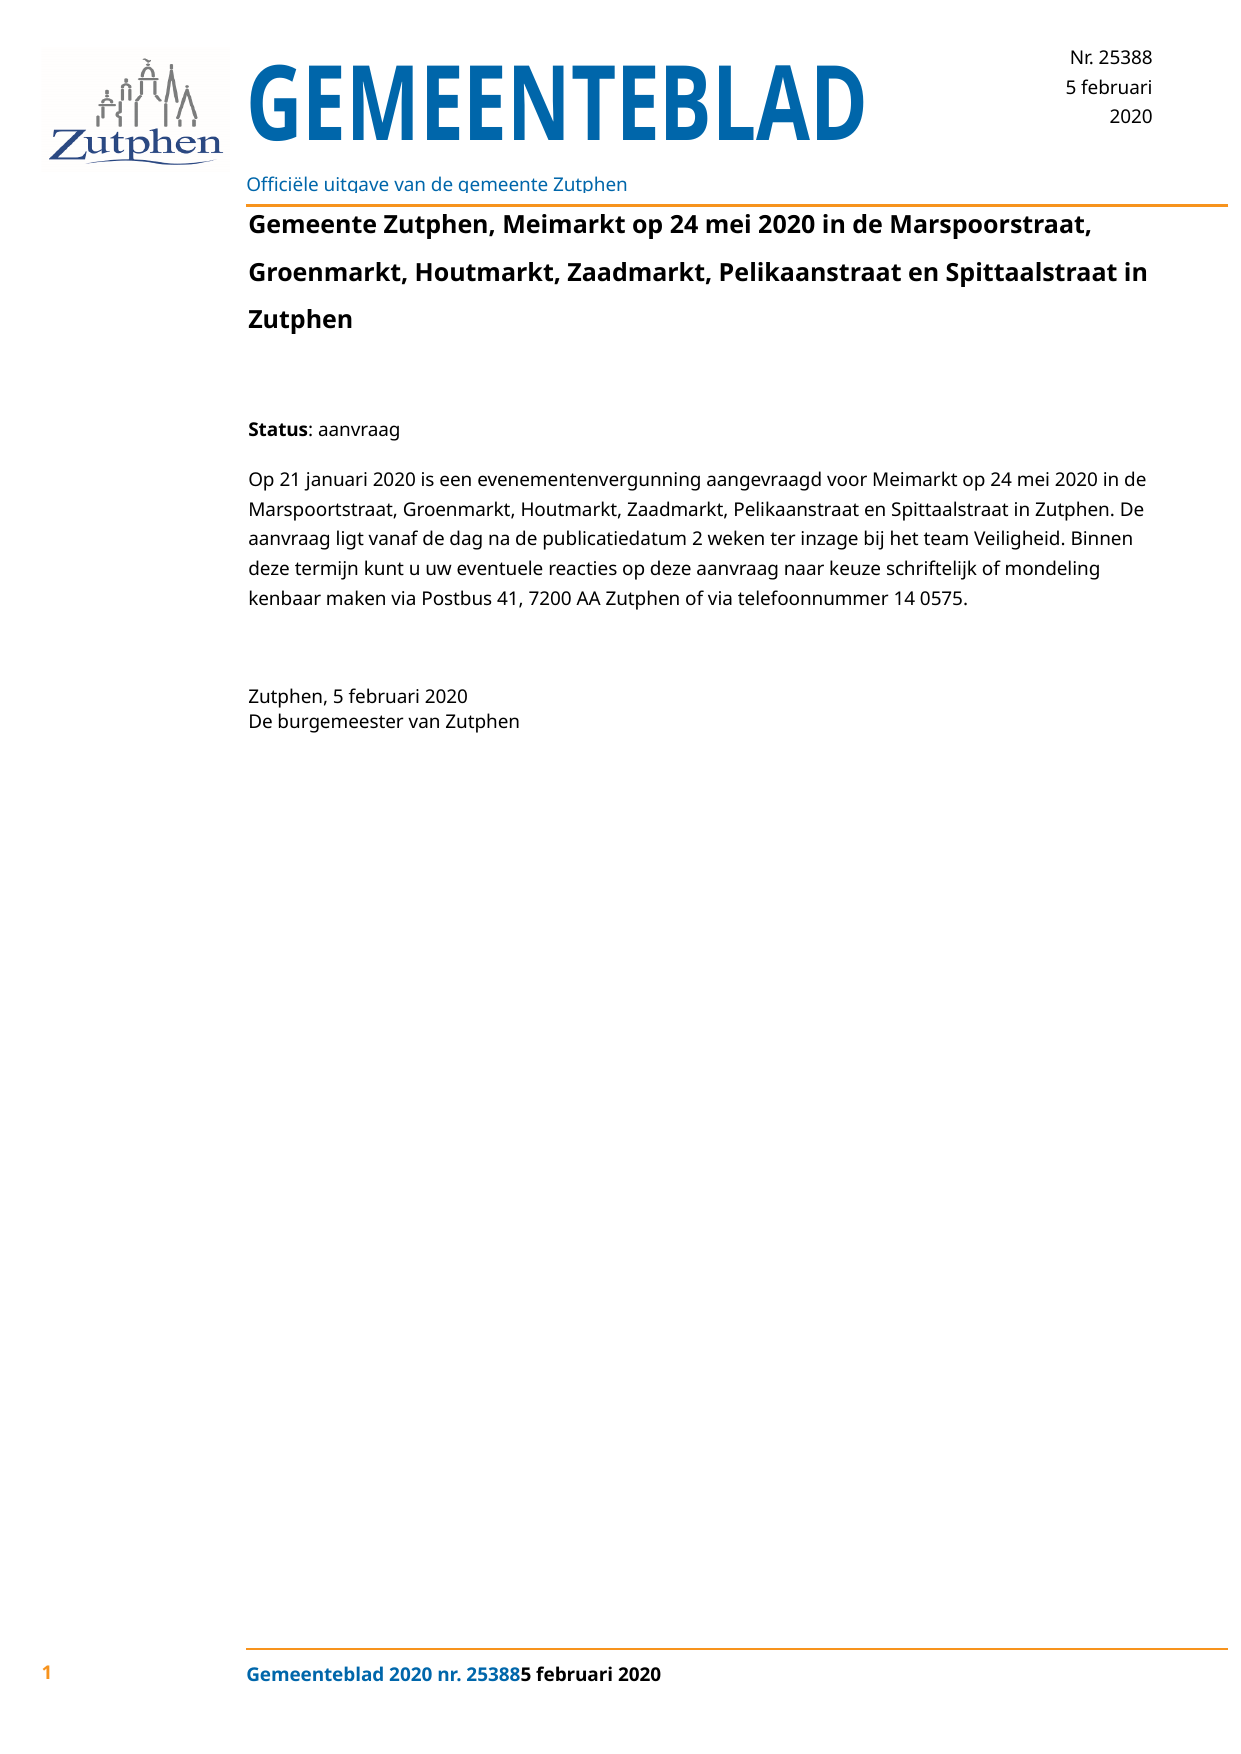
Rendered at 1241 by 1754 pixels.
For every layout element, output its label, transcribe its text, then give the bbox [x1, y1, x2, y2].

text Op 21 januari 2020 is een evenementenvergunning aangevraagd voor Meimarkt op 24 mei 2020 in de Marspoortstraat, Groenmarkt, Houtmarkt, Zaadmarkt, Pelikaanstraat en Spittaalstraat in Zutphen. De aanvraag ligt vanaf de dag na de publicatiedatum 2 weken ter inzage bij het team Veiligheid. Binnen deze termijn kunt u uw eventuele reacties op deze aanvraag naar keuze schriftelijk of mondeling kenbaar maken via Postbus 41, 7200 AA Zutphen of via telefoonnummer 14 0575. [248, 466, 1152, 610]
text Status: aanvraag [248, 416, 1152, 442]
picture [41, 47, 231, 172]
text Zutphen, 5 februari 2020 [248, 683, 1152, 709]
text De burgemeester van Zutphen [248, 709, 1152, 734]
text Gemeente Zutphen, Meimarkt op 24 mei 2020 in de Marspoorstraat, Groenmarkt, Houtmarkt, Zaadmarkt, Pelikaanstraat en Spittaalstraat in Zutphen [248, 207, 1152, 336]
